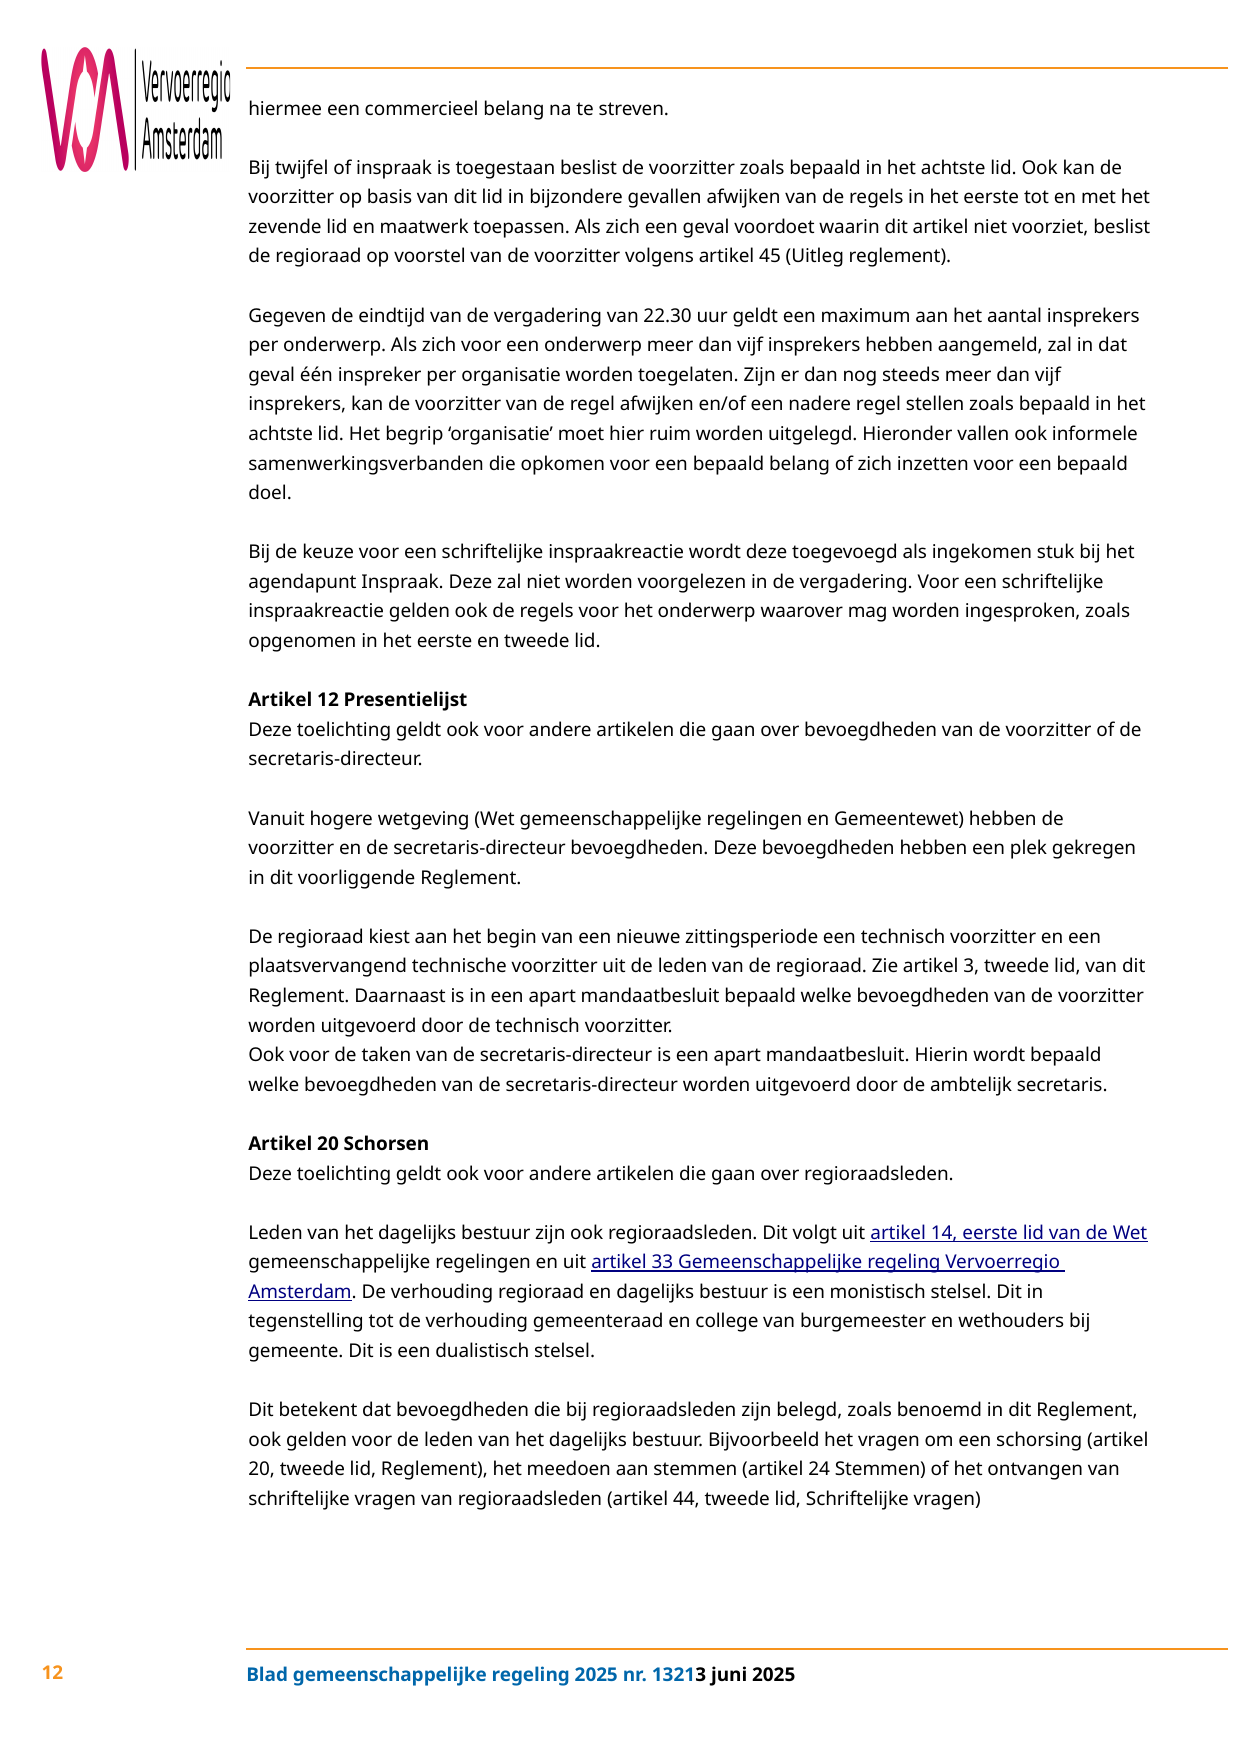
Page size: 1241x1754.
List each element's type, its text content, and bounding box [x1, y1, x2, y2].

text Bij de keuze voor een schriftelijke inspraakreactie wordt deze toegevoegd als ingekomen stuk bij het agendapunt Inspraak. Deze zal niet worden voorgelezen in de vergadering. Voor een schriftelijke inspraakreactie gelden ook de regels voor het onderwerp waarover mag worden ingesproken, zoals opgenomen in het eerste en tweede lid. [248, 538, 1152, 653]
picture [41, 47, 231, 172]
text De regioraad kiest aan het begin van een nieuwe zittingsperiode een technisch voorzitter en een plaatsvervangend technische voorzitter uit de leden van de regioraad. Zie artikel 3, tweede lid, van dit Reglement. Daarnaast is in een apart mandaatbesluit bepaald welke bevoegdheden van de voorzitter worden uitgevoerd door de technisch voorzitter. [248, 923, 1152, 1038]
text Deze toelichting geldt ook voor andere artikelen die gaan over regioraadsleden. [248, 1160, 1152, 1186]
text Leden van het dagelijks bestuur zijn ook regioraadsleden. Dit volgt uit artikel 14, eerste lid van de Wet gemeenschappelijke regelingen en uit artikel 33 Gemeenschappelijke regeling Vervoerregio Amsterdam. De verhouding regioraad en dagelijks bestuur is een monistisch stelsel. Dit in tegenstelling tot de verhouding gemeenteraad en college van burgemeester en wethouders bij gemeente. Dit is een dualistisch stelsel. [248, 1219, 1152, 1363]
text hiermee een commercieel belang na te streven. [248, 95, 1152, 121]
text Gegeven de eindtijd van de vergadering van 22.30 uur geldt een maximum aan het aantal insprekers per onderwerp. Als zich voor een onderwerp meer dan vijf insprekers hebben aangemeld, zal in dat geval één inspreker per organisatie worden toegelaten. Zijn er dan nog steeds meer dan vijf insprekers, kan de voorzitter van de regel afwijken en/of een nadere regel stellen zoals bepaald in het achtste lid. Het begrip ‘organisatie’ moet hier ruim worden uitgelegd. Hieronder vallen ook informele samenwerkingsverbanden die opkomen voor een bepaald belang of zich inzetten voor een bepaald doel. [248, 302, 1152, 505]
text Vanuit hogere wetgeving (Wet gemeenschappelijke regelingen en Gemeentewet) hebben de voorzitter en de secretaris-directeur bevoegdheden. Deze bevoegdheden hebben een plek gekregen in dit voorliggende Reglement. [248, 805, 1152, 890]
text Ook voor de taken van de secretaris-directeur is een apart mandaatbesluit. Hierin wordt bepaald welke bevoegdheden van de secretaris-directeur worden uitgevoerd door de ambtelijk secretaris. [248, 1041, 1152, 1097]
text Deze toelichting geldt ook voor andere artikelen die gaan over bevoegdheden van de voorzitter of de secretaris-directeur. [248, 716, 1152, 771]
text Artikel 20 Schorsen [248, 1130, 1152, 1156]
text Artikel 12 Presentielijst [248, 686, 1152, 712]
text Bij twijfel of inspraak is toegestaan beslist de voorzitter zoals bepaald in het achtste lid. Ook kan de voorzitter op basis van dit lid in bijzondere gevallen afwijken van de regels in het eerste tot en met het zevende lid en maatwerk toepassen. Als zich een geval voordoet waarin dit artikel niet voorziet, beslist de regioraad op voorstel van de voorzitter volgens artikel 45 (Uitleg reglement). [248, 154, 1152, 268]
text Dit betekent dat bevoegdheden die bij regioraadsleden zijn belegd, zoals benoemd in dit Reglement, ook gelden voor de leden van het dagelijks bestuur. Bijvoorbeeld het vragen om een schorsing (artikel 20, tweede lid, Reglement), het meedoen aan stemmen (artikel 24 Stemmen) of het ontvangen van schriftelijke vragen van regioraadsleden (artikel 44, tweede lid, Schriftelijke vragen) [248, 1396, 1152, 1511]
